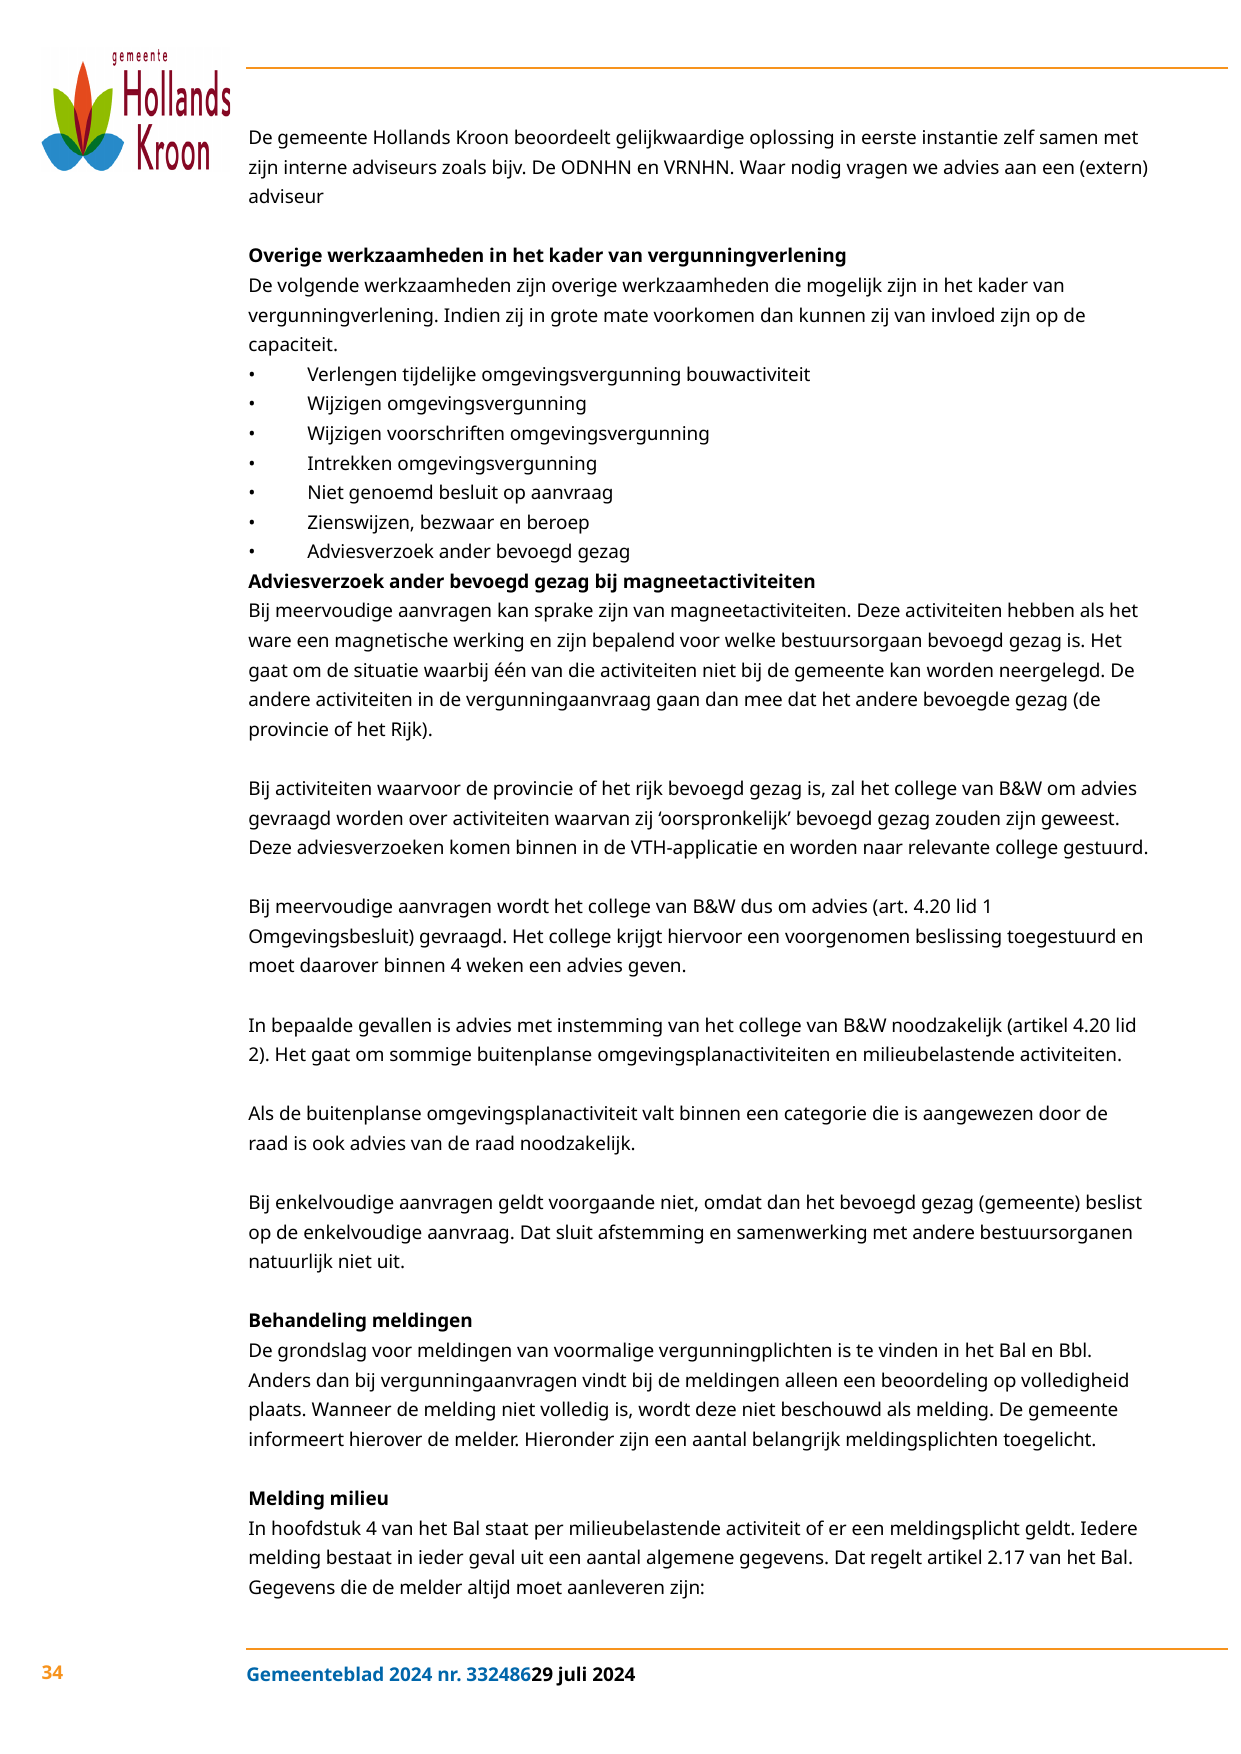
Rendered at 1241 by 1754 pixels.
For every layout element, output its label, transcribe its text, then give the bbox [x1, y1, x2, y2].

text De gemeente Hollands Kroon beoordeelt gelijkwaardige oplossing in eerste instantie zelf samen met zijn interne adviseurs zoals bijv. De ODNHN en VRNHN. Waar nodig vragen we advies aan een (extern) adviseur [248, 124, 1152, 209]
text In bepaalde gevallen is advies met instemming van het college van B&W noodzakelijk (artikel 4.20 lid 2). Het gaat om sommige buitenplanse omgevingsplanactiviteiten en milieubelastende activiteiten. [248, 1012, 1152, 1067]
list Adviesverzoek ander bevoegd gezag [248, 538, 1152, 564]
list Niet genoemd besluit op aanvraag [248, 479, 1152, 505]
list Wijzigen voorschriften omgevingsvergunning [248, 420, 1152, 446]
list Intrekken omgevingsvergunning [248, 450, 1152, 476]
text Bij meervoudige aanvragen kan sprake zijn van magneetactiviteiten. Deze activiteiten hebben als het ware een magnetische werking en zijn bepalend voor welke bestuursorgaan bevoegd gezag is. Het gaat om de situatie waarbij één van die activiteiten niet bij de gemeente kan worden neergelegd. De andere activiteiten in de vergunningaanvraag gaan dan mee dat het andere bevoegde gezag (de provincie of het Rijk). [248, 598, 1152, 742]
text Adviesverzoek ander bevoegd gezag bij magneetactiviteiten [248, 568, 1152, 594]
picture [41, 47, 231, 172]
text Bij enkelvoudige aanvragen geldt voorgaande niet, omdat dan het bevoegd gezag (gemeente) beslist op de enkelvoudige aanvraag. Dat sluit afstemming en samenwerking met andere bestuursorganen natuurlijk niet uit. [248, 1189, 1152, 1274]
text Bij meervoudige aanvragen wordt het college van B&W dus om advies (art. 4.20 lid 1 Omgevingsbesluit) gevraagd. Het college krijgt hiervoor een voorgenomen beslissing toegestuurd en moet daarover binnen 4 weken een advies geven. [248, 893, 1152, 978]
list Zienswijzen, bezwaar en beroep [248, 509, 1152, 535]
text De volgende werkzaamheden zijn overige werkzaamheden die mogelijk zijn in het kader van vergunningverlening. Indien zij in grote mate voorkomen dan kunnen zij van invloed zijn op de capaciteit. [248, 272, 1152, 357]
text Bij activiteiten waarvoor de provincie of het rijk bevoegd gezag is, zal het college van B&W om advies gevraagd worden over activiteiten waarvan zij ‘oorspronkelijk’ bevoegd gezag zouden zijn geweest. Deze adviesverzoeken komen binnen in de VTH-applicatie en worden naar relevante college gestuurd. [248, 775, 1152, 860]
list Verlengen tijdelijke omgevingsvergunning bouwactiviteit [248, 361, 1152, 387]
text In hoofdstuk 4 van het Bal staat per milieubelastende activiteit of er een meldingsplicht geldt. Iedere melding bestaat in ieder geval uit een aantal algemene gegevens. Dat regelt artikel 2.17 van het Bal. Gegevens die de melder altijd moet aanleveren zijn: [248, 1515, 1152, 1600]
text De grondslag voor meldingen van voormalige vergunningplichten is te vinden in het Bal en Bbl. Anders dan bij vergunningaanvragen vindt bij de meldingen alleen een beoordeling op volledigheid plaats. Wanneer de melding niet volledig is, wordt deze niet beschouwd als melding. De gemeente informeert hierover de melder. Hieronder zijn een aantal belangrijk meldingsplichten toegelicht. [248, 1337, 1152, 1452]
text Melding milieu [248, 1485, 1152, 1511]
text Als de buitenplanse omgevingsplanactiviteit valt binnen een categorie die is aangewezen door de raad is ook advies van de raad noodzakelijk. [248, 1101, 1152, 1156]
text Overige werkzaamheden in het kader van vergunningverlening [248, 243, 1152, 268]
text Behandeling meldingen [248, 1308, 1152, 1333]
list Wijzigen omgevingsvergunning [248, 391, 1152, 416]
